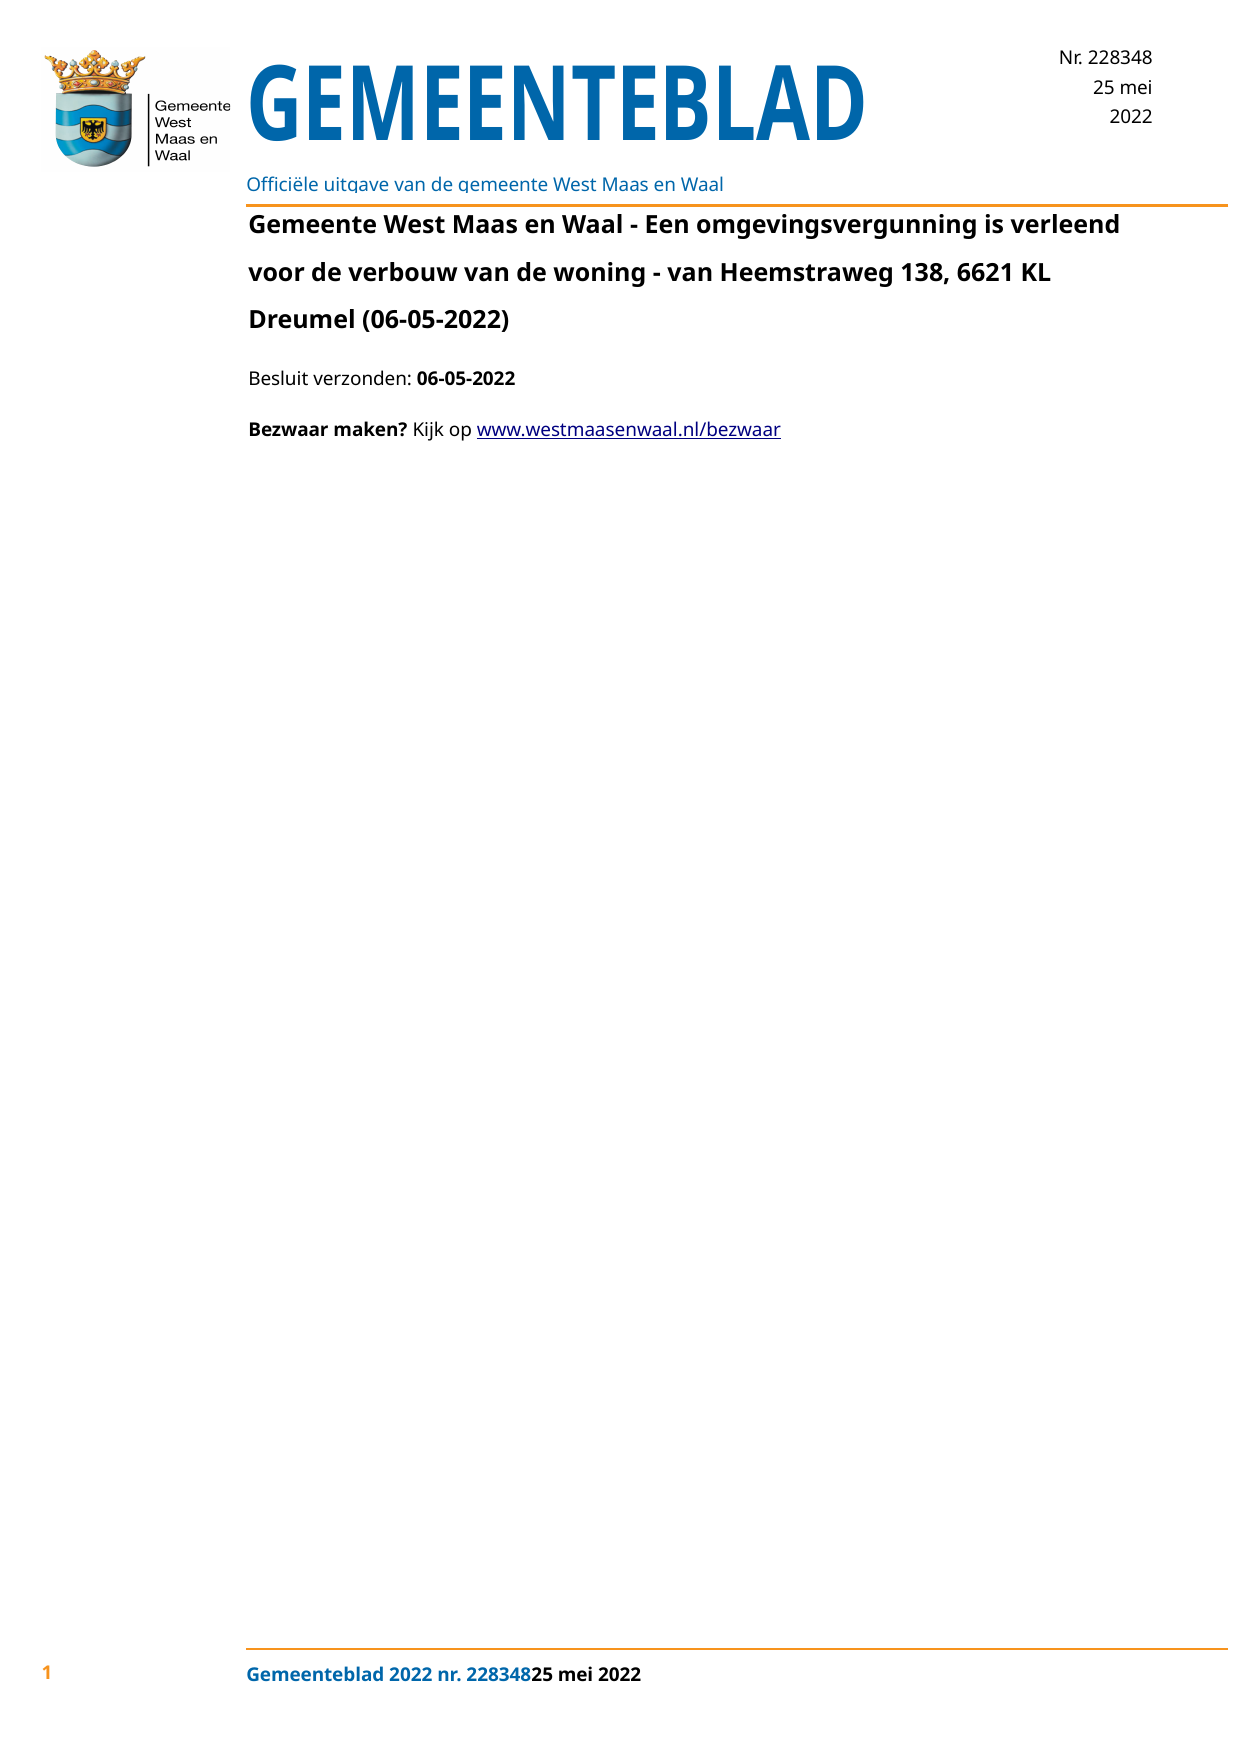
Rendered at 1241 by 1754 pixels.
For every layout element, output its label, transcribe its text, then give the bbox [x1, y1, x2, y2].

text Besluit verzonden: 06-05-2022 [248, 366, 1152, 391]
text Bezwaar maken? Kijk op www.westmaasenwaal.nl/bezwaar [248, 416, 1152, 442]
picture [41, 47, 231, 172]
text Gemeente West Maas en Waal - Een omgevingsvergunning is verleend voor de verbouw van de woning - van Heemstraweg 138, 6621 KL Dreumel (06-05-2022) [248, 207, 1152, 336]
